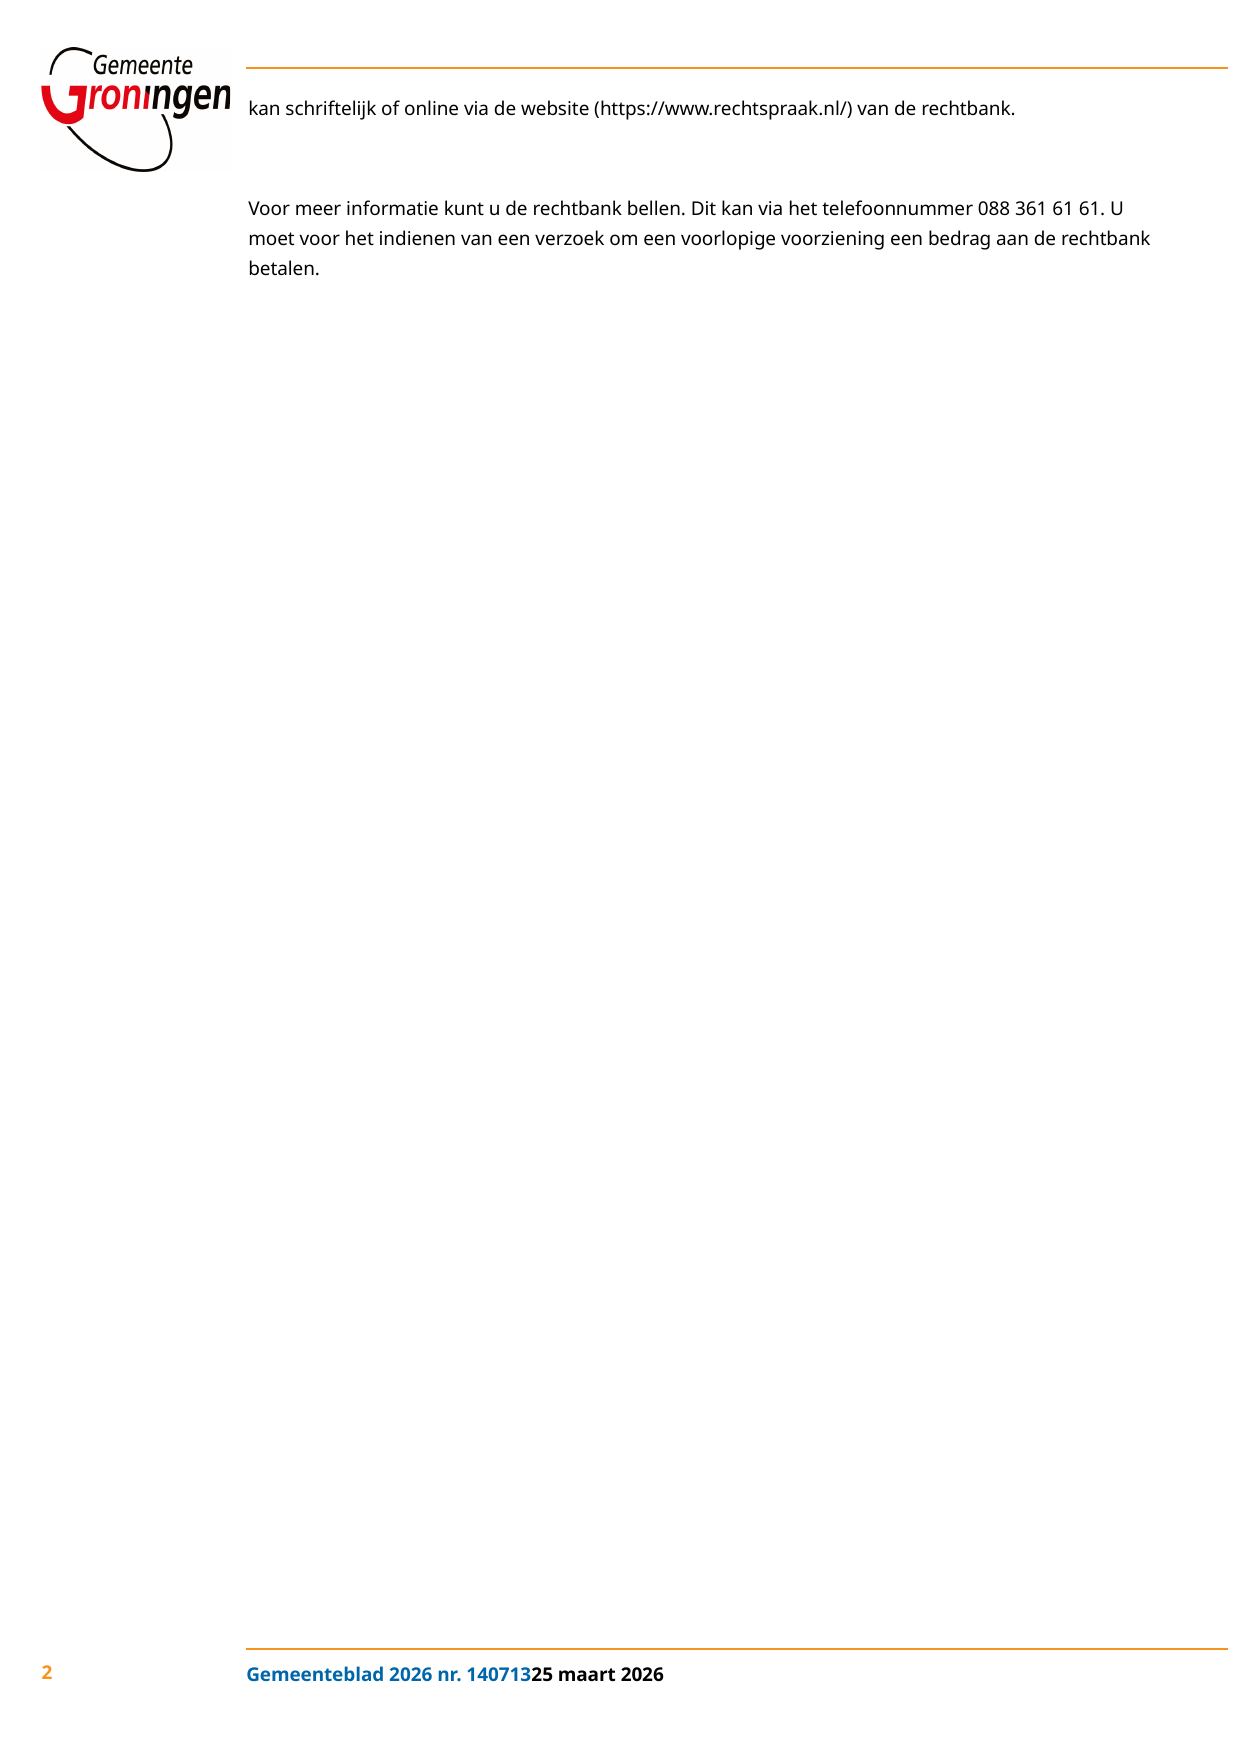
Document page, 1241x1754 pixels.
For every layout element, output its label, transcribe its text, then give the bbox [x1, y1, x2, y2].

picture [41, 47, 231, 172]
text Voor meer informatie kunt u de rechtbank bellen. Dit kan via het telefoonnummer 088 361 61 61. U moet voor het indienen van een verzoek om een voorlopige voorziening een bedrag aan de rechtbank betalen. [248, 196, 1152, 281]
text kan schriftelijk of online via de website (https://www.rechtspraak.nl/) van de rechtbank. [248, 95, 1152, 121]
